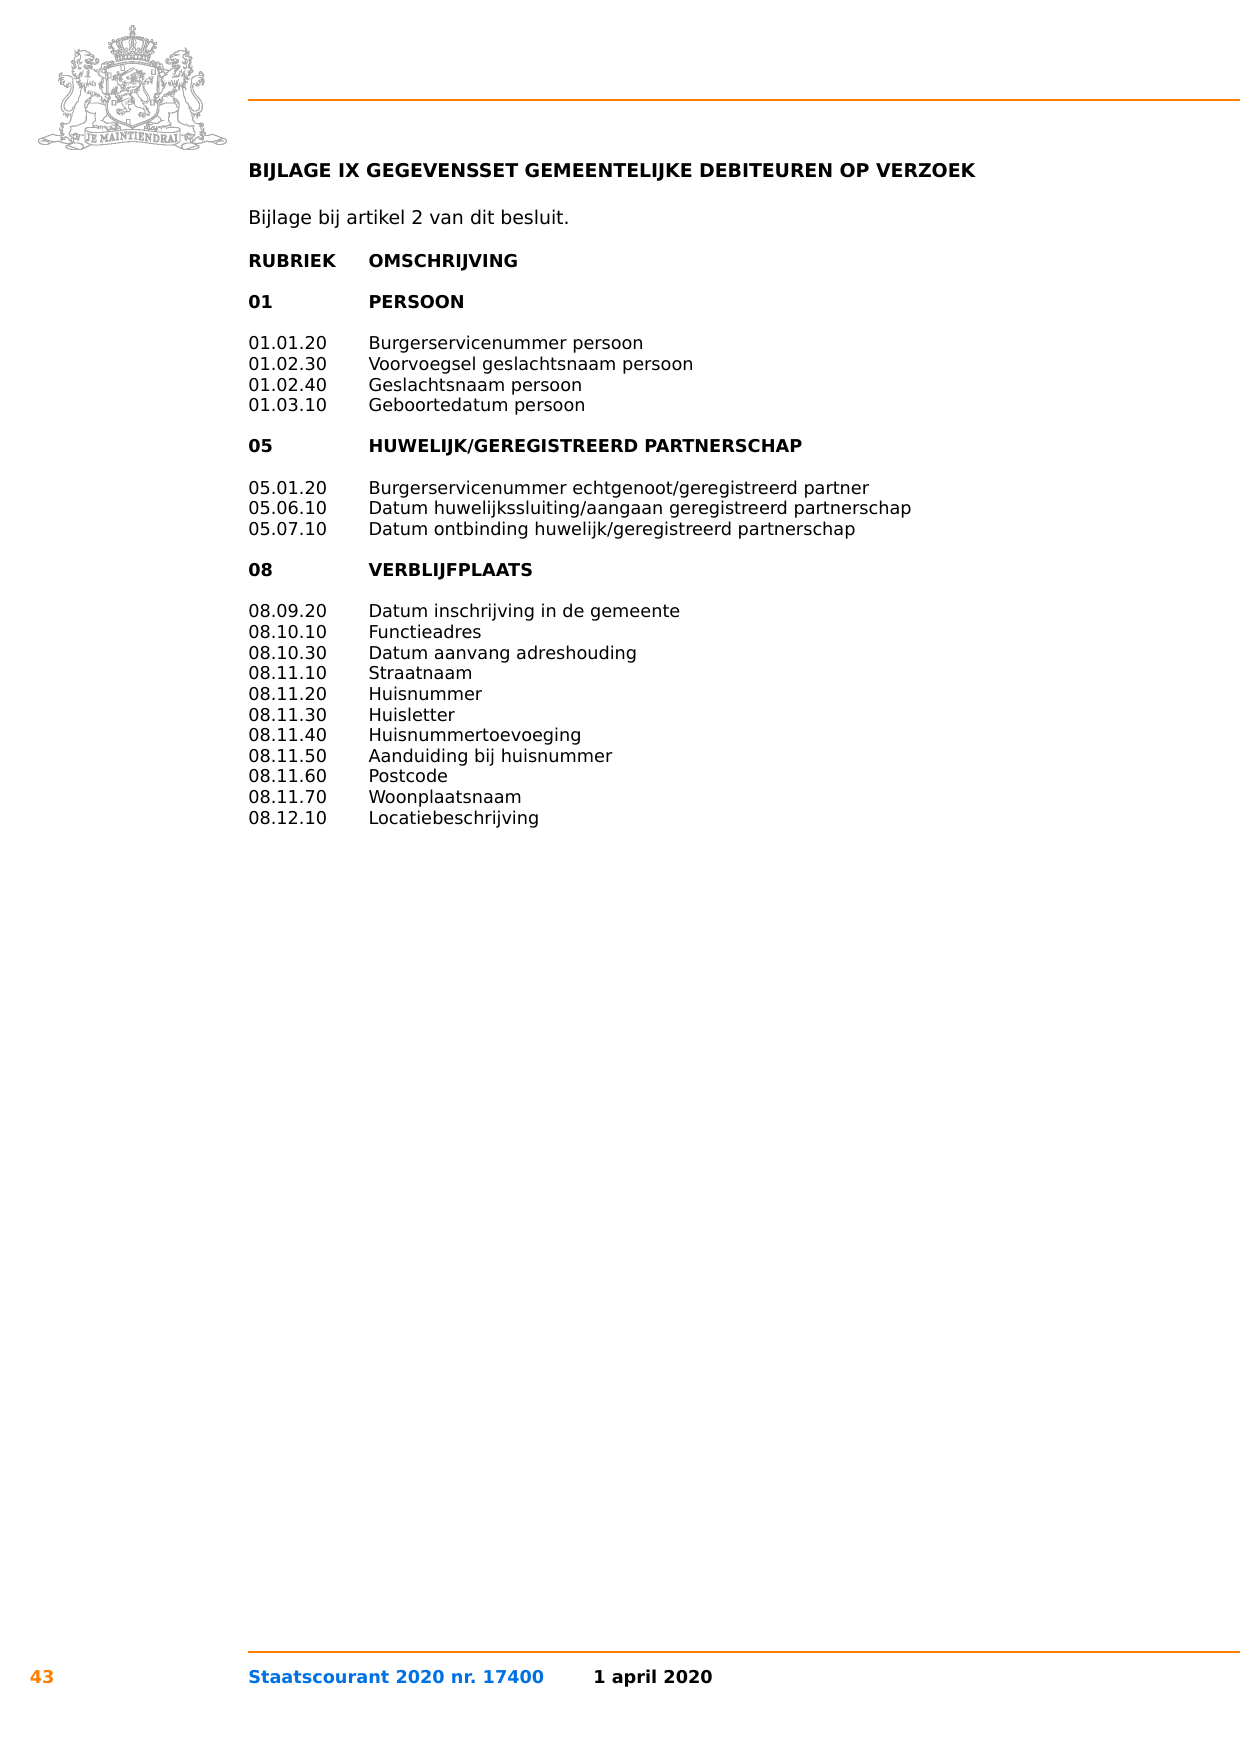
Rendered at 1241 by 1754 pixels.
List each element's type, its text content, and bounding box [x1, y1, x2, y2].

table_cell Huisnummer [363, 684, 1163, 704]
table_cell [363, 581, 1163, 601]
table_cell PERSOON [363, 292, 1163, 313]
table_cell 01.01.20 [248, 333, 362, 354]
table_cell 08.10.10 [248, 622, 362, 643]
table_cell Functieadres [363, 622, 1163, 643]
text Bijlage bij artikel 2 van dit besluit. [248, 207, 1163, 229]
table_cell 05 [248, 436, 362, 457]
table_cell 05.06.10 [248, 498, 362, 519]
table_cell [248, 271, 362, 292]
table_cell [248, 457, 362, 478]
table_cell 08.11.60 [248, 766, 362, 787]
table_cell Voorvoegsel geslachtsnaam persoon [363, 354, 1163, 374]
table_cell 08 [248, 560, 362, 581]
table_cell Datum aanvang adreshouding [363, 643, 1163, 663]
table_cell [363, 416, 1163, 436]
table_cell Geboortedatum persoon [363, 395, 1163, 416]
table_cell [248, 416, 362, 436]
table_cell 01.02.40 [248, 375, 362, 395]
table_cell Datum ontbinding huwelijk/geregistreerd partnerschap [363, 519, 1163, 539]
table_cell 08.09.20 [248, 601, 362, 622]
table_cell 08.11.70 [248, 787, 362, 808]
subtitle BIJLAGE IX GEGEVENSSET GEMEENTELIJKE DEBITEUREN OP VERZOEK [248, 160, 1163, 182]
table_cell 08.10.30 [248, 643, 362, 663]
table_cell 05.01.20 [248, 478, 362, 498]
table_cell Postcode [363, 766, 1163, 787]
table_cell Woonplaatsnaam [363, 787, 1163, 808]
table_cell Aanduiding bij huisnummer [363, 746, 1163, 766]
table_cell Huisnummertoevoeging [363, 725, 1163, 746]
table_header OMSCHRIJVING [363, 251, 1163, 271]
picture [38, 25, 227, 150]
table_cell [248, 313, 362, 333]
table_cell Burgerservicenummer persoon [363, 333, 1163, 354]
table_cell 08.11.30 [248, 705, 362, 725]
table_cell 08.11.20 [248, 684, 362, 704]
table_cell [248, 540, 362, 560]
table_cell 08.11.40 [248, 725, 362, 746]
table_cell HUWELIJK/GEREGISTREERD PARTNERSCHAP [363, 436, 1163, 457]
table_cell Datum inschrijving in de gemeente [363, 601, 1163, 622]
table_header RUBRIEK [248, 251, 362, 271]
table_cell 01 [248, 292, 362, 313]
table_cell 08.11.50 [248, 746, 362, 766]
table_cell [363, 313, 1163, 333]
table_cell [363, 457, 1163, 478]
table_cell 01.03.10 [248, 395, 362, 416]
table_cell Locatiebeschrijving [363, 808, 1163, 828]
table_cell Geslachtsnaam persoon [363, 375, 1163, 395]
table_cell 08.12.10 [248, 808, 362, 828]
table_cell 01.02.30 [248, 354, 362, 374]
table_cell 05.07.10 [248, 519, 362, 539]
table_cell Burgerservicenummer echtgenoot/geregistreerd partner [363, 478, 1163, 498]
table_cell VERBLIJFPLAATS [363, 560, 1163, 581]
table_cell [248, 581, 362, 601]
table_cell [363, 271, 1163, 292]
table_cell [363, 540, 1163, 560]
table_cell Datum huwelijkssluiting/aangaan geregistreerd partnerschap [363, 498, 1163, 519]
table_cell Huisletter [363, 705, 1163, 725]
table_cell 08.11.10 [248, 663, 362, 684]
table_cell Straatnaam [363, 663, 1163, 684]
